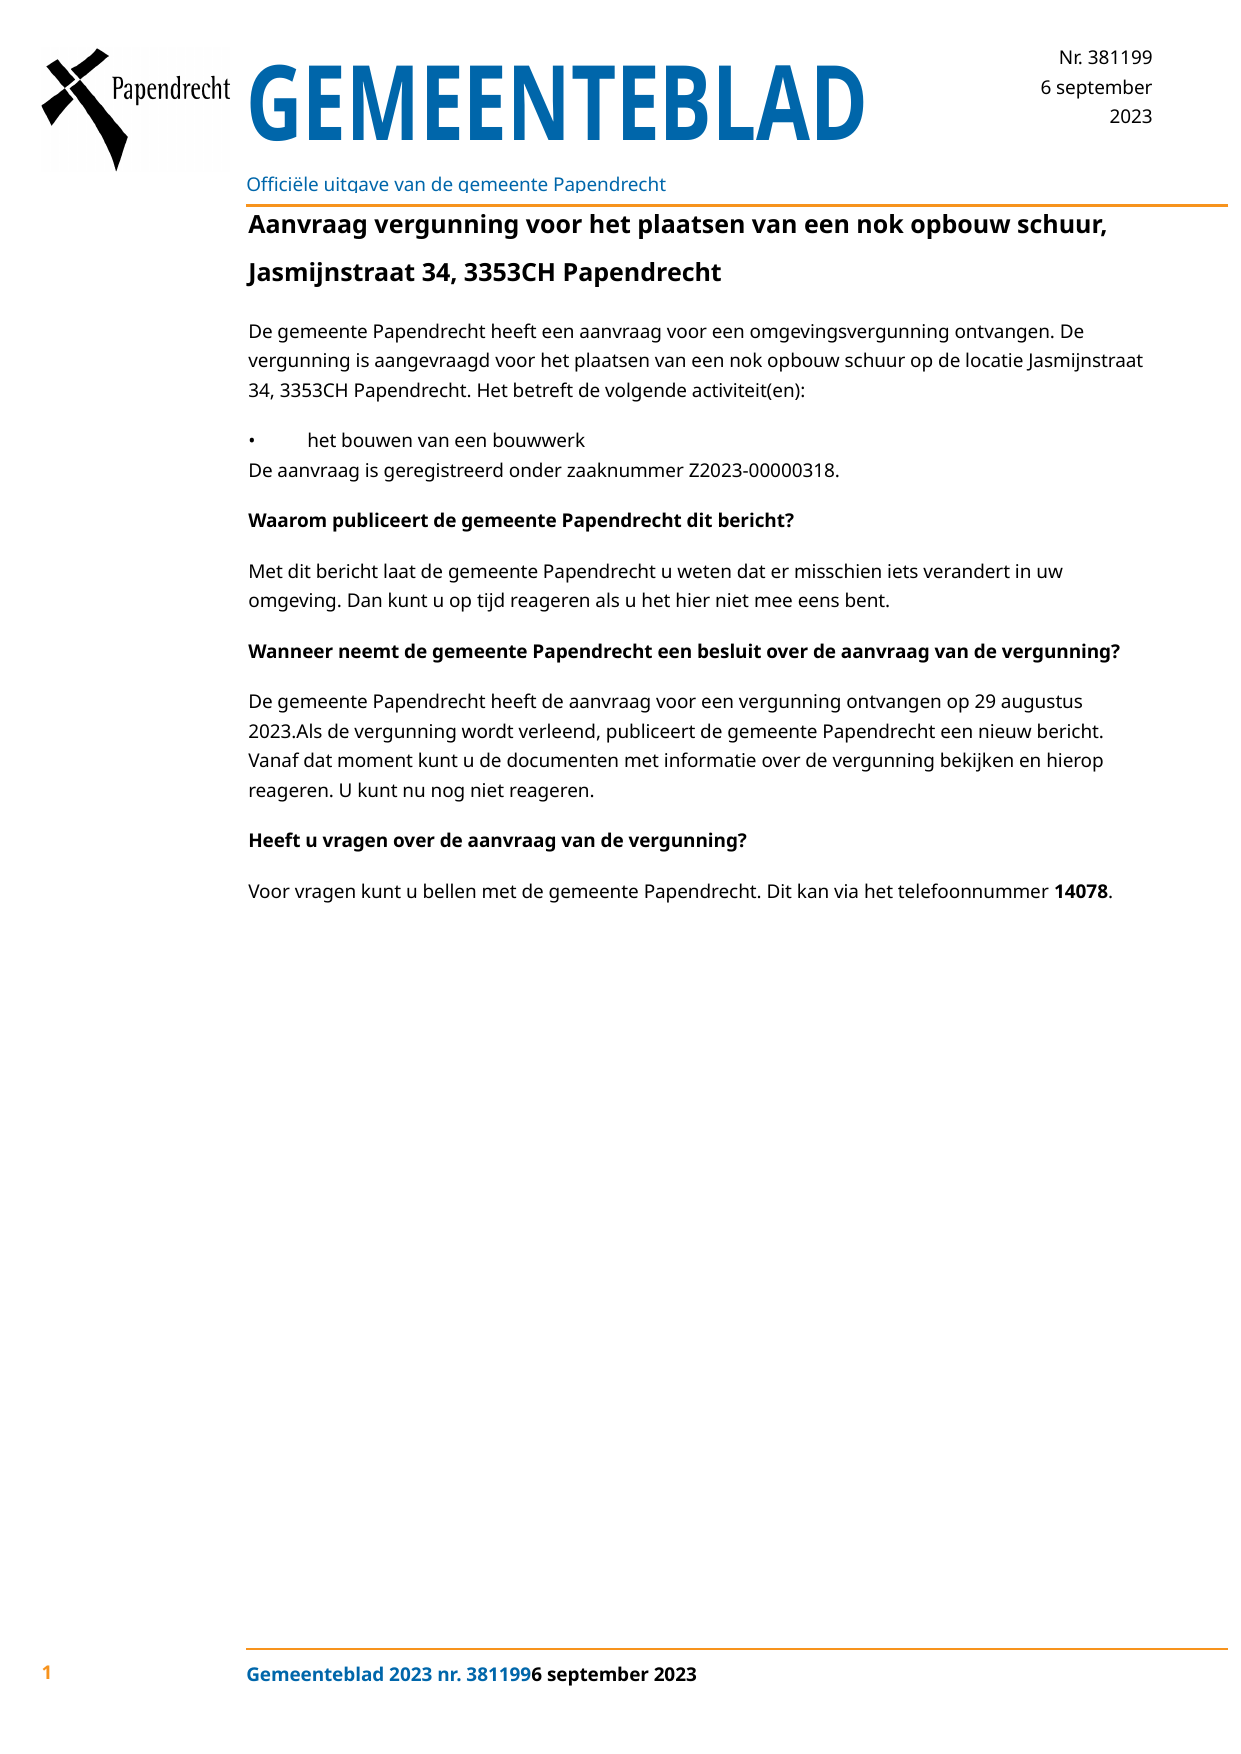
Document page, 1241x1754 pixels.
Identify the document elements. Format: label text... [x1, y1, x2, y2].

text Waarom publiceert de gemeente Papendrecht dit bericht? [248, 507, 1152, 533]
text Wanneer neemt de gemeente Papendrecht een besluit over de aanvraag van de vergunning? [248, 638, 1152, 664]
picture [41, 47, 231, 172]
text De aanvraag is geregistreerd onder zaaknummer Z2023-00000318. [248, 457, 1152, 483]
list het bouwen van een bouwwerk [248, 427, 1152, 453]
text Met dit bericht laat de gemeente Papendrecht u weten dat er misschien iets verandert in uw omgeving. Dan kunt u op tijd reageren als u het hier niet mee eens bent. [248, 558, 1152, 613]
text Voor vragen kunt u bellen met de gemeente Papendrecht. Dit kan via het telefoonnummer 14078. [248, 878, 1152, 904]
text De gemeente Papendrecht heeft de aanvraag voor een vergunning ontvangen op 29 augustus 2023.Als de vergunning wordt verleend, publiceert de gemeente Papendrecht een nieuw bericht. Vanaf dat moment kunt u de documenten met informatie over de vergunning bekijken en hierop reageren. U kunt nu nog niet reageren. [248, 688, 1152, 803]
text Heeft u vragen over de aanvraag van de vergunning? [248, 827, 1152, 853]
text Aanvraag vergunning voor het plaatsen van een nok opbouw schuur, Jasmijnstraat 34, 3353CH Papendrecht [248, 207, 1152, 288]
text De gemeente Papendrecht heeft een aanvraag voor een omgevingsvergunning ontvangen. De vergunning is aangevraagd voor het plaatsen van een nok opbouw schuur op de locatie Jasmijnstraat 34, 3353CH Papendrecht. Het betreft de volgende activiteit(en): [248, 318, 1152, 403]
